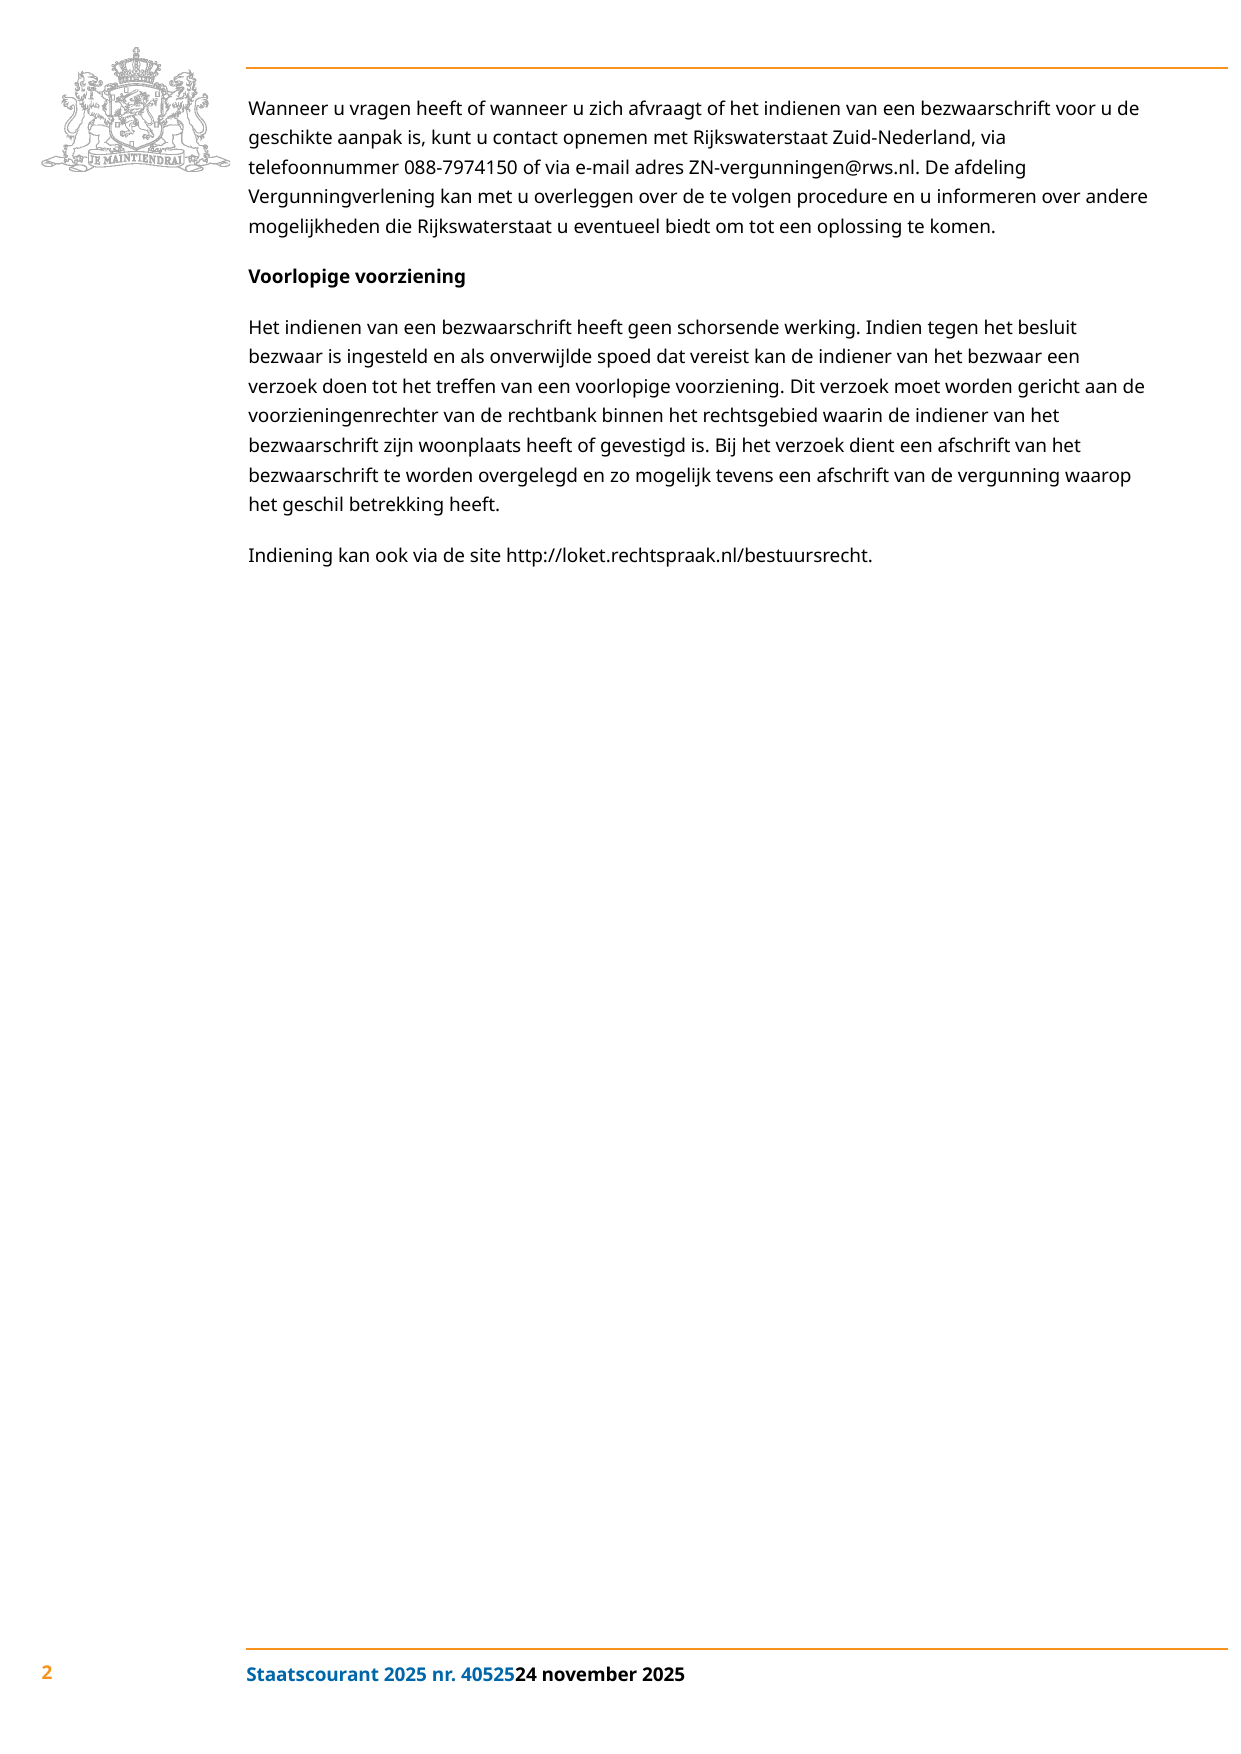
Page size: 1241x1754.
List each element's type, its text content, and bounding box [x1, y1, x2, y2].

picture [41, 47, 231, 172]
text Het indienen van een bezwaarschrift heeft geen schorsende werking. Indien tegen het besluit bezwaar is ingesteld en als onverwijlde spoed dat vereist kan de indiener van het bezwaar een verzoek doen tot het treffen van een voorlopige voorziening. Dit verzoek moet worden gericht aan de voorzieningenrechter van de rechtbank binnen het rechtsgebied waarin de indiener van het bezwaarschrift zijn woonplaats heeft of gevestigd is. Bij het verzoek dient een afschrift van het bezwaarschrift te worden overgelegd en zo mogelijk tevens een afschrift van de vergunning waarop het geschil betrekking heeft. [248, 314, 1152, 517]
text Indiening kan ook via de site http://loket.rechtspraak.nl/bestuursrecht. [248, 542, 1152, 568]
text Wanneer u vragen heeft of wanneer u zich afvraagt of het indienen van een bezwaarschrift voor u de geschikte aanpak is, kunt u contact opnemen met Rijkswaterstaat Zuid-Nederland, via telefoonnummer 088-7974150 of via e-mail adres ZN-vergunningen@rws.nl. De afdeling Vergunningverlening kan met u overleggen over de te volgen procedure en u informeren over andere mogelijkheden die Rijkswaterstaat u eventueel biedt om tot een oplossing te komen. [248, 95, 1152, 239]
text Voorlopige voorziening [248, 263, 1152, 289]
